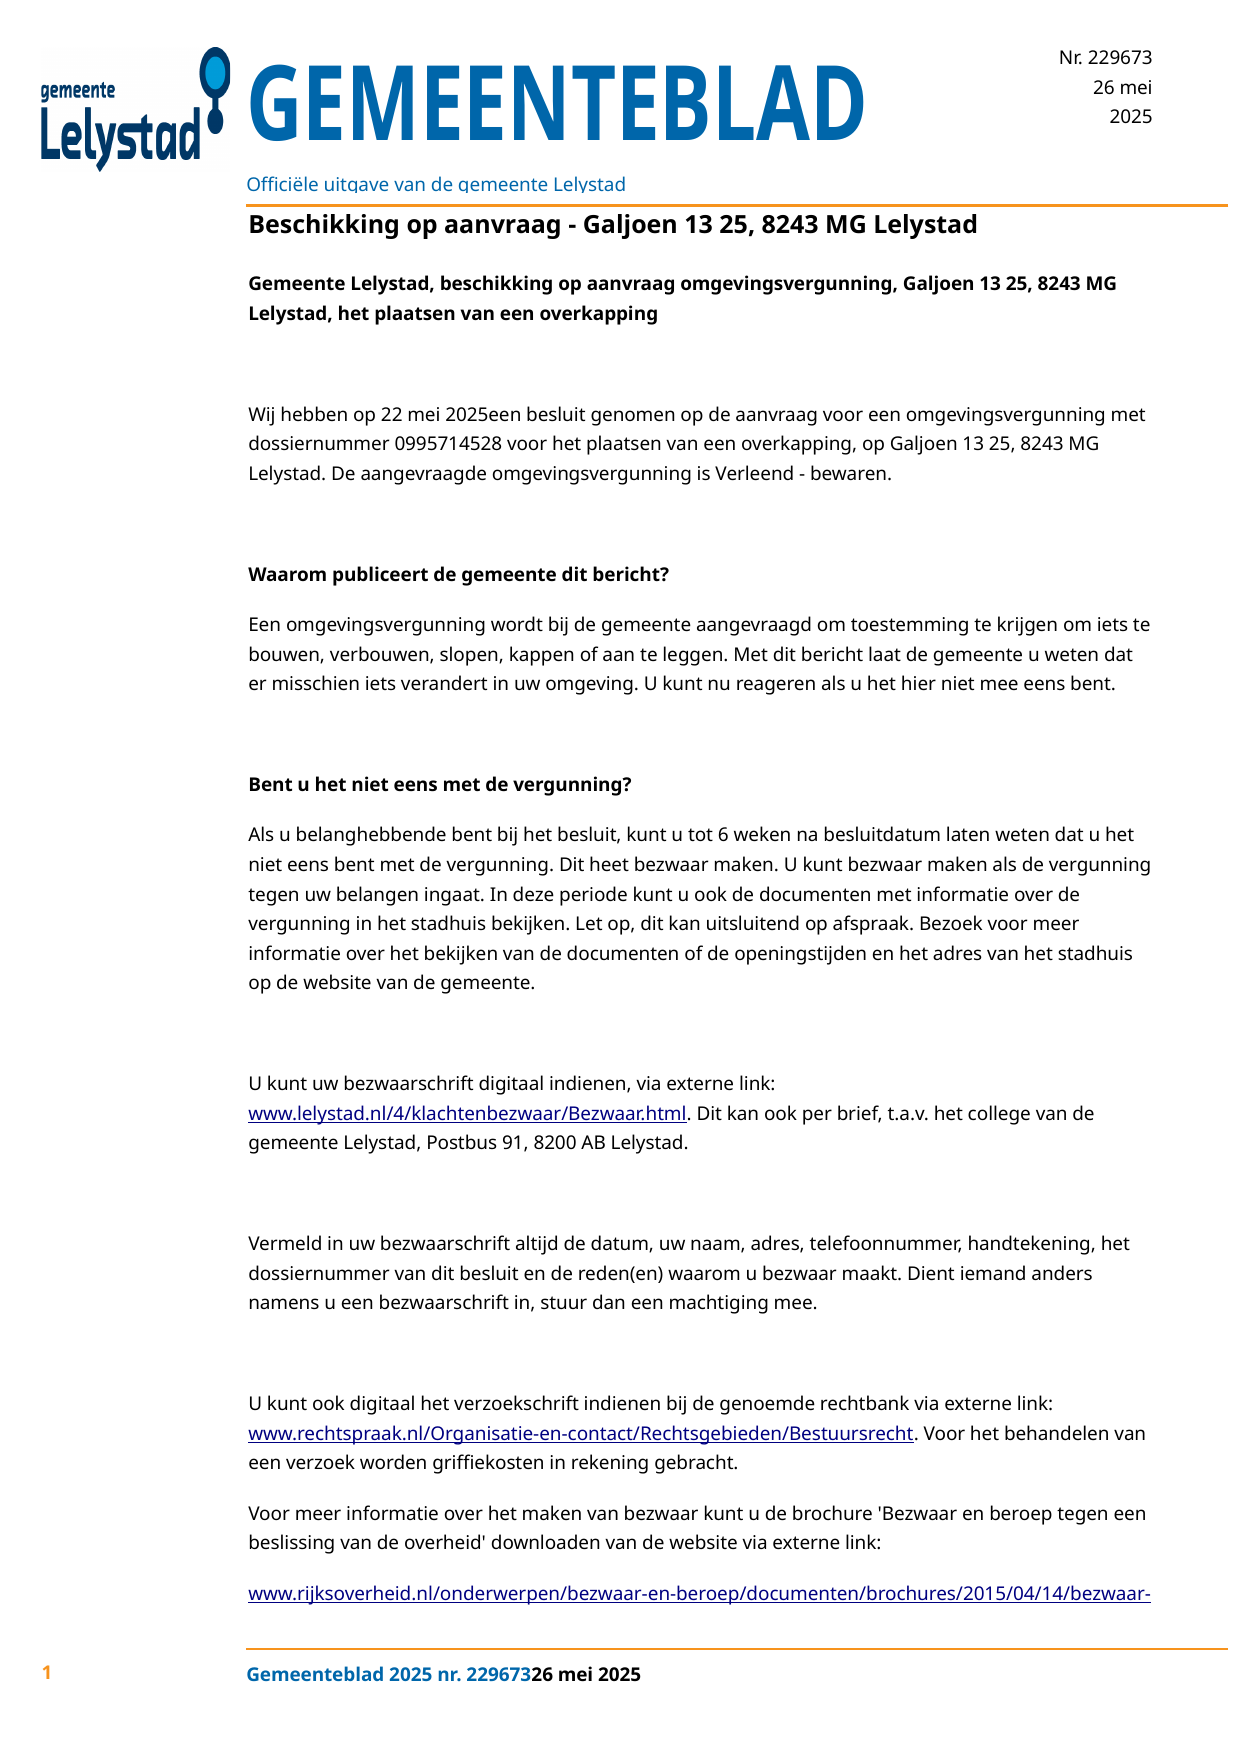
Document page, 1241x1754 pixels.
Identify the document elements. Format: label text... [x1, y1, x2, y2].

text Wij hebben op 22 mei 2025een besluit genomen op de aanvraag voor een omgevingsvergunning met dossiernummer 0995714528 voor het plaatsen van een overkapping, op Galjoen 13 25, 8243 MG Lelystad. De aangevraagde omgevingsvergunning is Verleend - bewaren. [248, 401, 1152, 486]
text Een omgevingsvergunning wordt bij de gemeente aangevraagd om toestemming te krijgen om iets te bouwen, verbouwen, slopen, kappen of aan te leggen. Met dit bericht laat de gemeente u weten dat er misschien iets verandert in uw omgeving. U kunt nu reageren als u het hier niet mee eens bent. [248, 611, 1152, 696]
text Voor meer informatie over het maken van bezwaar kunt u de brochure 'Bezwaar en beroep tegen een beslissing van de overheid' downloaden van de website via externe link: [248, 1500, 1152, 1555]
text Beschikking op aanvraag - Galjoen 13 25, 8243 MG Lelystad [248, 207, 1152, 241]
text Gemeente Lelystad, beschikking op aanvraag omgevingsvergunning, Galjoen 13 25, 8243 MG Lelystad, het plaatsen van een overkapping [248, 270, 1152, 326]
text U kunt uw bezwaarschrift digitaal indienen, via externe link: www.lelystad.nl/4/klachtenbezwaar/Bezwaar.html. Dit kan ook per brief, t.a.v. het college van de gemeente Lelystad, Postbus 91, 8200 AB Lelystad. [248, 1070, 1152, 1155]
text www.rijksoverheid.nl/onderwerpen/bezwaar-en-beroep/documenten/brochures/2015/04/14/bezwaar- [248, 1580, 1152, 1606]
text Waarom publiceert de gemeente dit bericht? [248, 561, 1152, 586]
text Vermeld in uw bezwaarschrift altijd de datum, uw naam, adres, telefoonnummer, handtekening, het dossiernummer van dit besluit en de reden(en) waarom u bezwaar maakt. Dient iemand anders namens u een bezwaarschrift in, stuur dan een machtiging mee. [248, 1230, 1152, 1315]
text U kunt ook digitaal het verzoekschrift indienen bij de genoemde rechtbank via externe link: www.rechtspraak.nl/Organisatie-en-contact/Rechtsgebieden/Bestuursrecht. Voor het behandelen van een verzoek worden griffiekosten in rekening gebracht. [248, 1390, 1152, 1475]
text Als u belanghebbende bent bij het besluit, kunt u tot 6 weken na besluitdatum laten weten dat u het niet eens bent met de vergunning. Dit heet bezwaar maken. U kunt bezwaar maken als de vergunning tegen uw belangen ingaat. In deze periode kunt u ook de documenten met informatie over de vergunning in het stadhuis bekijken. Let op, dit kan uitsluitend op afspraak. Bezoek voor meer informatie over het bekijken van de documenten of de openingstijden en het adres van het stadhuis op de website van de gemeente. [248, 822, 1152, 995]
picture [41, 47, 231, 172]
text Bent u het niet eens met de vergunning? [248, 771, 1152, 797]
